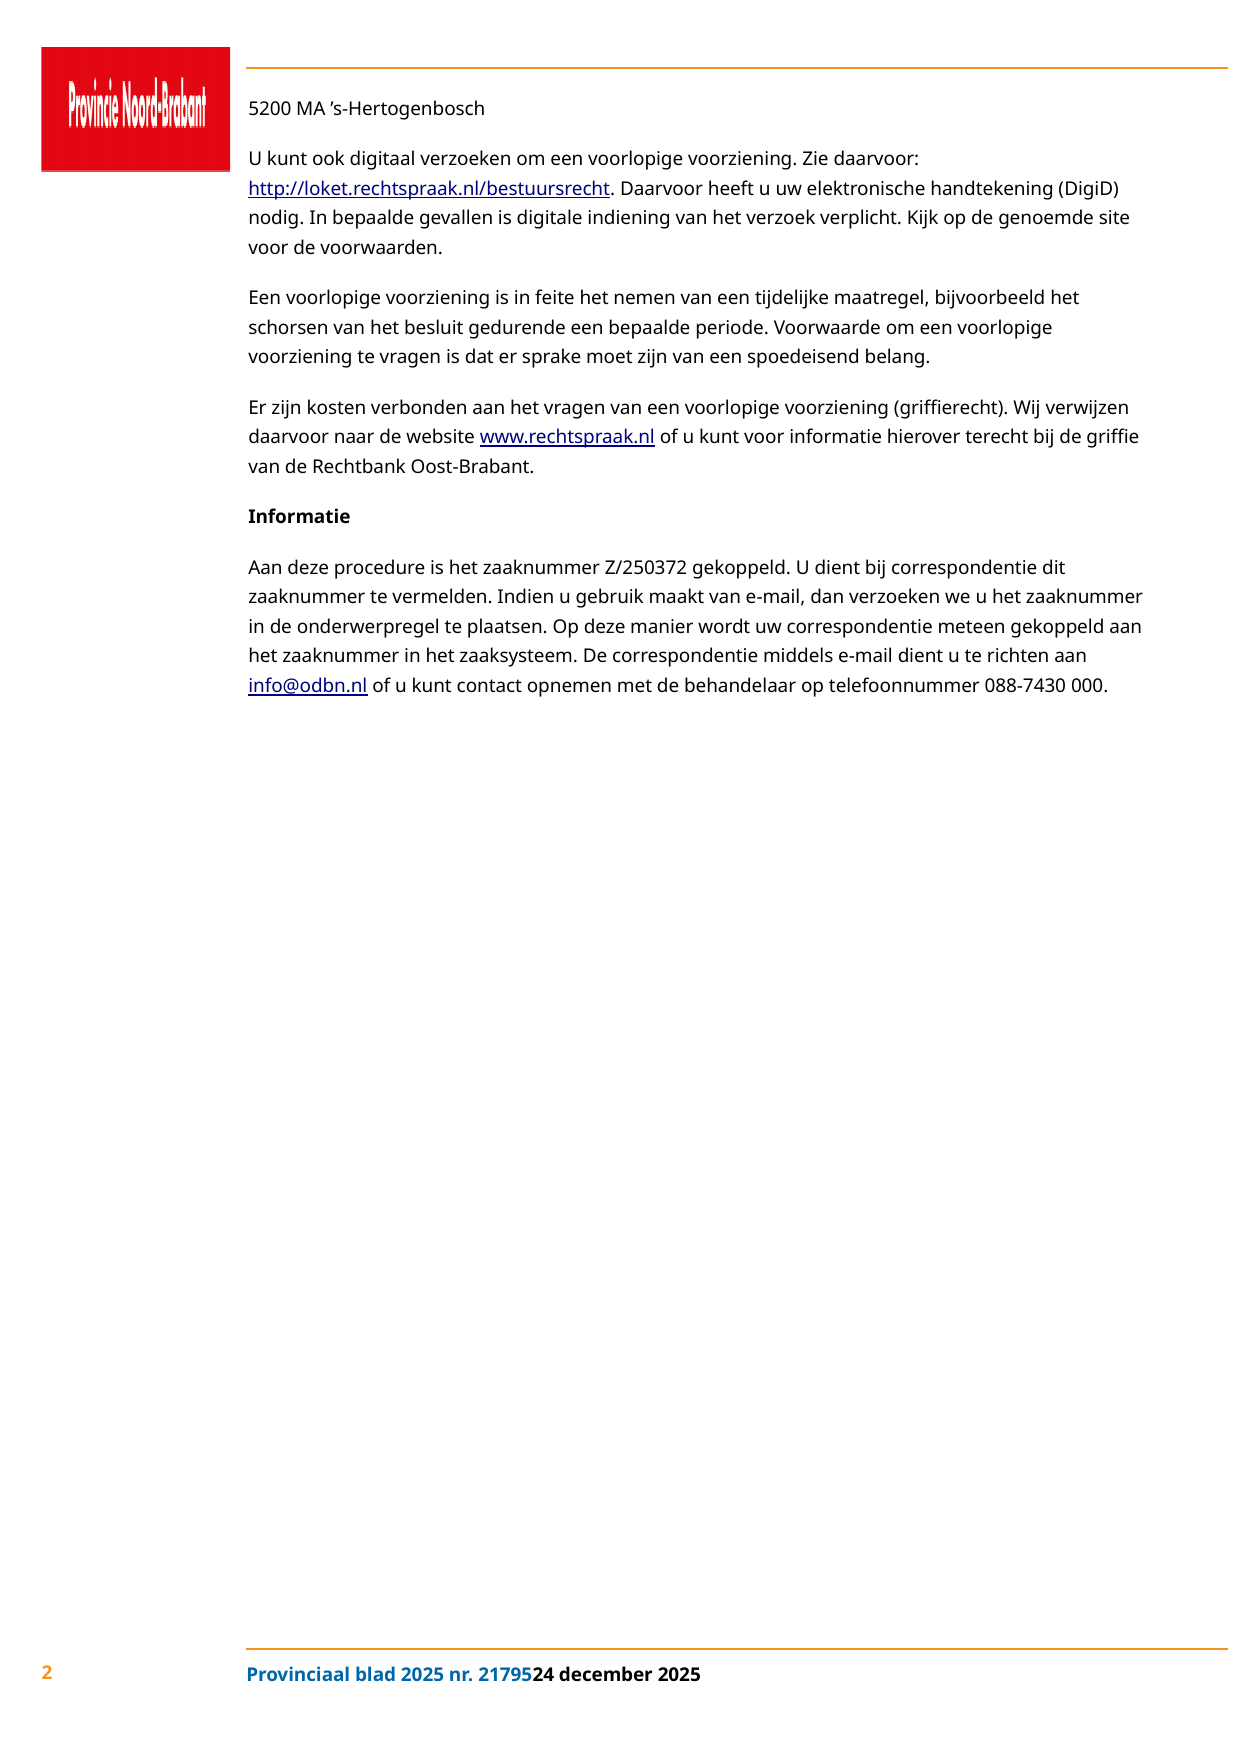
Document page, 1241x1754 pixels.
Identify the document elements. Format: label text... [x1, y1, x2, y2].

text Een voorlopige voorziening is in feite het nemen van een tijdelijke maatregel, bijvoorbeeld het schorsen van het besluit gedurende een bepaalde periode. Voorwaarde om een voorlopige voorziening te vragen is dat er sprake moet zijn van een spoedeisend belang. [248, 284, 1152, 369]
text Aan deze procedure is het zaaknummer Z/250372 gekoppeld. U dient bij correspondentie dit zaaknummer te vermelden. Indien u gebruik maakt van e-mail, dan verzoeken we u het zaaknummer in de onderwerpregel te plaatsen. Op deze manier wordt uw correspondentie meteen gekoppeld aan het zaaknummer in het zaaksysteem. De correspondentie middels e-mail dient u te richten aan info@odbn.nl of u kunt contact opnemen met de behandelaar op telefoonnummer 088-7430 000. [248, 554, 1152, 698]
picture [41, 47, 231, 172]
text Er zijn kosten verbonden aan het vragen van een voorlopige voorziening (griffierecht). Wij verwijzen daarvoor naar de website www.rechtspraak.nl of u kunt voor informatie hierover terecht bij de griffie van de Rechtbank Oost-Brabant. [248, 394, 1152, 479]
text U kunt ook digitaal verzoeken om een voorlopige voorziening. Zie daarvoor: http://loket.rechtspraak.nl/bestuursrecht. Daarvoor heeft u uw elektronische handtekening (DigiD) nodig. In bepaalde gevallen is digitale indiening van het verzoek verplicht. Kijk op de genoemde site voor de voorwaarden. [248, 145, 1152, 260]
text Informatie [248, 503, 1152, 529]
text 5200 MA ’s-Hertogenbosch [248, 95, 1152, 121]
